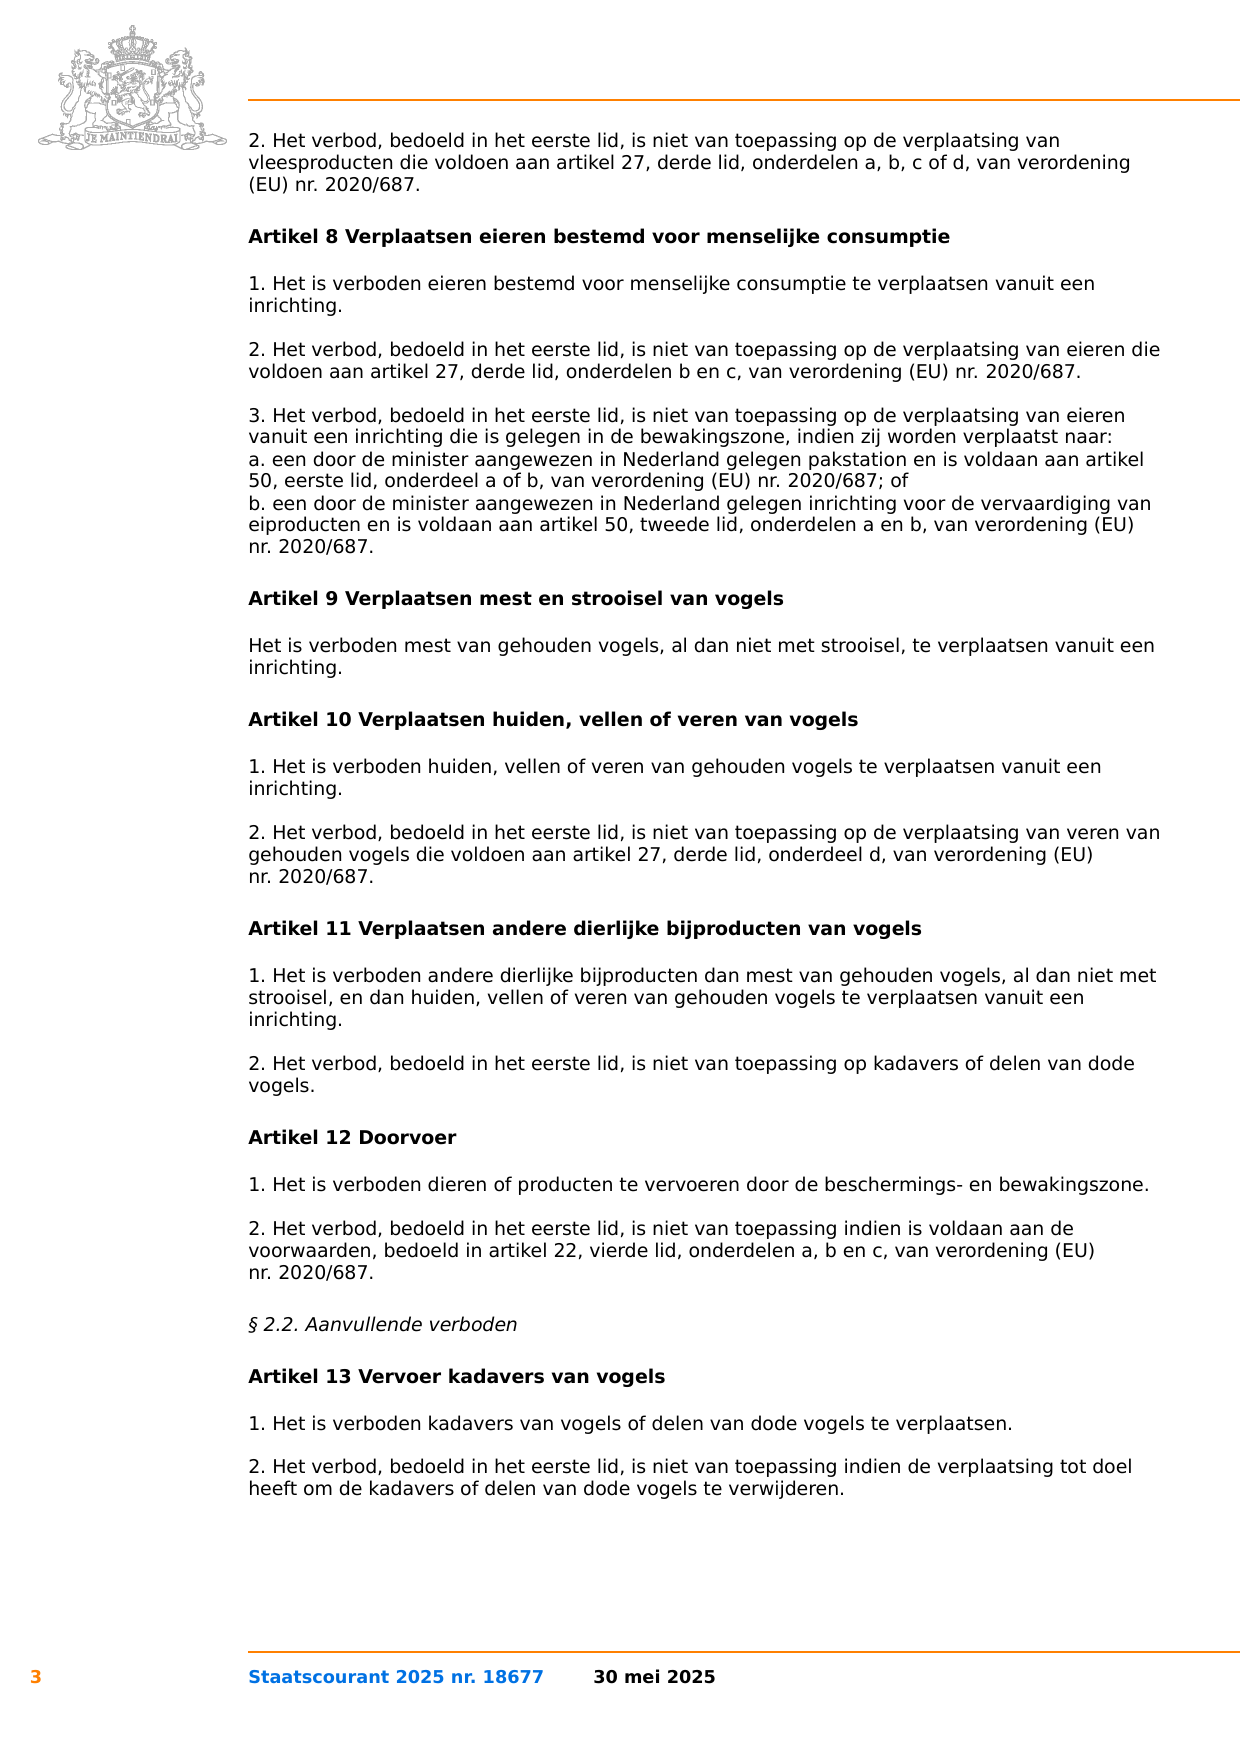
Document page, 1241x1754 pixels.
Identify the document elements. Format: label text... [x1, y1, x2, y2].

text 1. Het is verboden huiden, vellen of veren van gehouden vogels te verplaatsen vanuit een inrichting. [248, 756, 1163, 800]
subtitle Artikel 10 Verplaatsen huiden, vellen of veren van vogels [248, 709, 1163, 731]
text 1. Het is verboden andere dierlijke bijproducten dan mest van gehouden vogels, al dan niet met strooisel, en dan huiden, vellen of veren van gehouden vogels te verplaatsen vanuit een inrichting. [248, 965, 1163, 1031]
text Het is verboden mest van gehouden vogels, al dan niet met strooisel, te verplaatsen vanuit een inrichting. [248, 635, 1163, 679]
text 2. Het verbod, bedoeld in het eerste lid, is niet van toepassing op kadavers of delen van dode vogels. [248, 1053, 1163, 1097]
text b. een door de minister aangewezen in Nederland gelegen inrichting voor de vervaardiging van eiproducten en is voldaan aan artikel 50, tweede lid, onderdelen a en b, van verordening (EU) nr. 2020/687. [248, 492, 1163, 558]
text 1. Het is verboden dieren of producten te vervoeren door de beschermings- en bewakingszone. [248, 1174, 1163, 1196]
text 2. Het verbod, bedoeld in het eerste lid, is niet van toepassing indien is voldaan aan de voorwaarden, bedoeld in artikel 22, vierde lid, onderdelen a, b en c, van verordening (EU) nr. 2020/687. [248, 1218, 1163, 1283]
text 2. Het verbod, bedoeld in het eerste lid, is niet van toepassing op de verplaatsing van vleesproducten die voldoen aan artikel 27, derde lid, onderdelen a, b, c of d, van verordening (EU) nr. 2020/687. [248, 130, 1163, 196]
text 2. Het verbod, bedoeld in het eerste lid, is niet van toepassing indien de verplaatsing tot doel heeft om de kadavers of delen van dode vogels te verwijderen. [248, 1456, 1163, 1500]
subtitle Artikel 9 Verplaatsen mest en strooisel van vogels [248, 588, 1163, 610]
text 1. Het is verboden kadavers van vogels of delen van dode vogels te verplaatsen. [248, 1412, 1163, 1434]
text 2. Het verbod, bedoeld in het eerste lid, is niet van toepassing op de verplaatsing van veren van gehouden vogels die voldoen aan artikel 27, derde lid, onderdeel d, van verordening (EU) nr. 2020/687. [248, 822, 1163, 888]
subtitle Artikel 12 Doorvoer [248, 1127, 1163, 1149]
subtitle Artikel 13 Vervoer kadavers van vogels [248, 1366, 1163, 1387]
picture [38, 25, 227, 150]
subtitle Artikel 11 Verplaatsen andere dierlijke bijproducten van vogels [248, 918, 1163, 940]
text 2. Het verbod, bedoeld in het eerste lid, is niet van toepassing op de verplaatsing van eieren die voldoen aan artikel 27, derde lid, onderdelen b en c, van verordening (EU) nr. 2020/687. [248, 339, 1163, 383]
text 3. Het verbod, bedoeld in het eerste lid, is niet van toepassing op de verplaatsing van eieren vanuit een inrichting die is gelegen in de bewakingszone, indien zij worden verplaatst naar: [248, 404, 1163, 448]
subtitle Artikel 8 Verplaatsen eieren bestemd voor menselijke consumptie [248, 226, 1163, 248]
subtitle § 2.2. Aanvullende verboden [248, 1313, 1163, 1336]
text 1. Het is verboden eieren bestemd voor menselijke consumptie te verplaatsen vanuit een inrichting. [248, 273, 1163, 317]
text a. een door de minister aangewezen in Nederland gelegen pakstation en is voldaan aan artikel 50, eerste lid, onderdeel a of b, van verordening (EU) nr. 2020/687; of [248, 448, 1163, 492]
